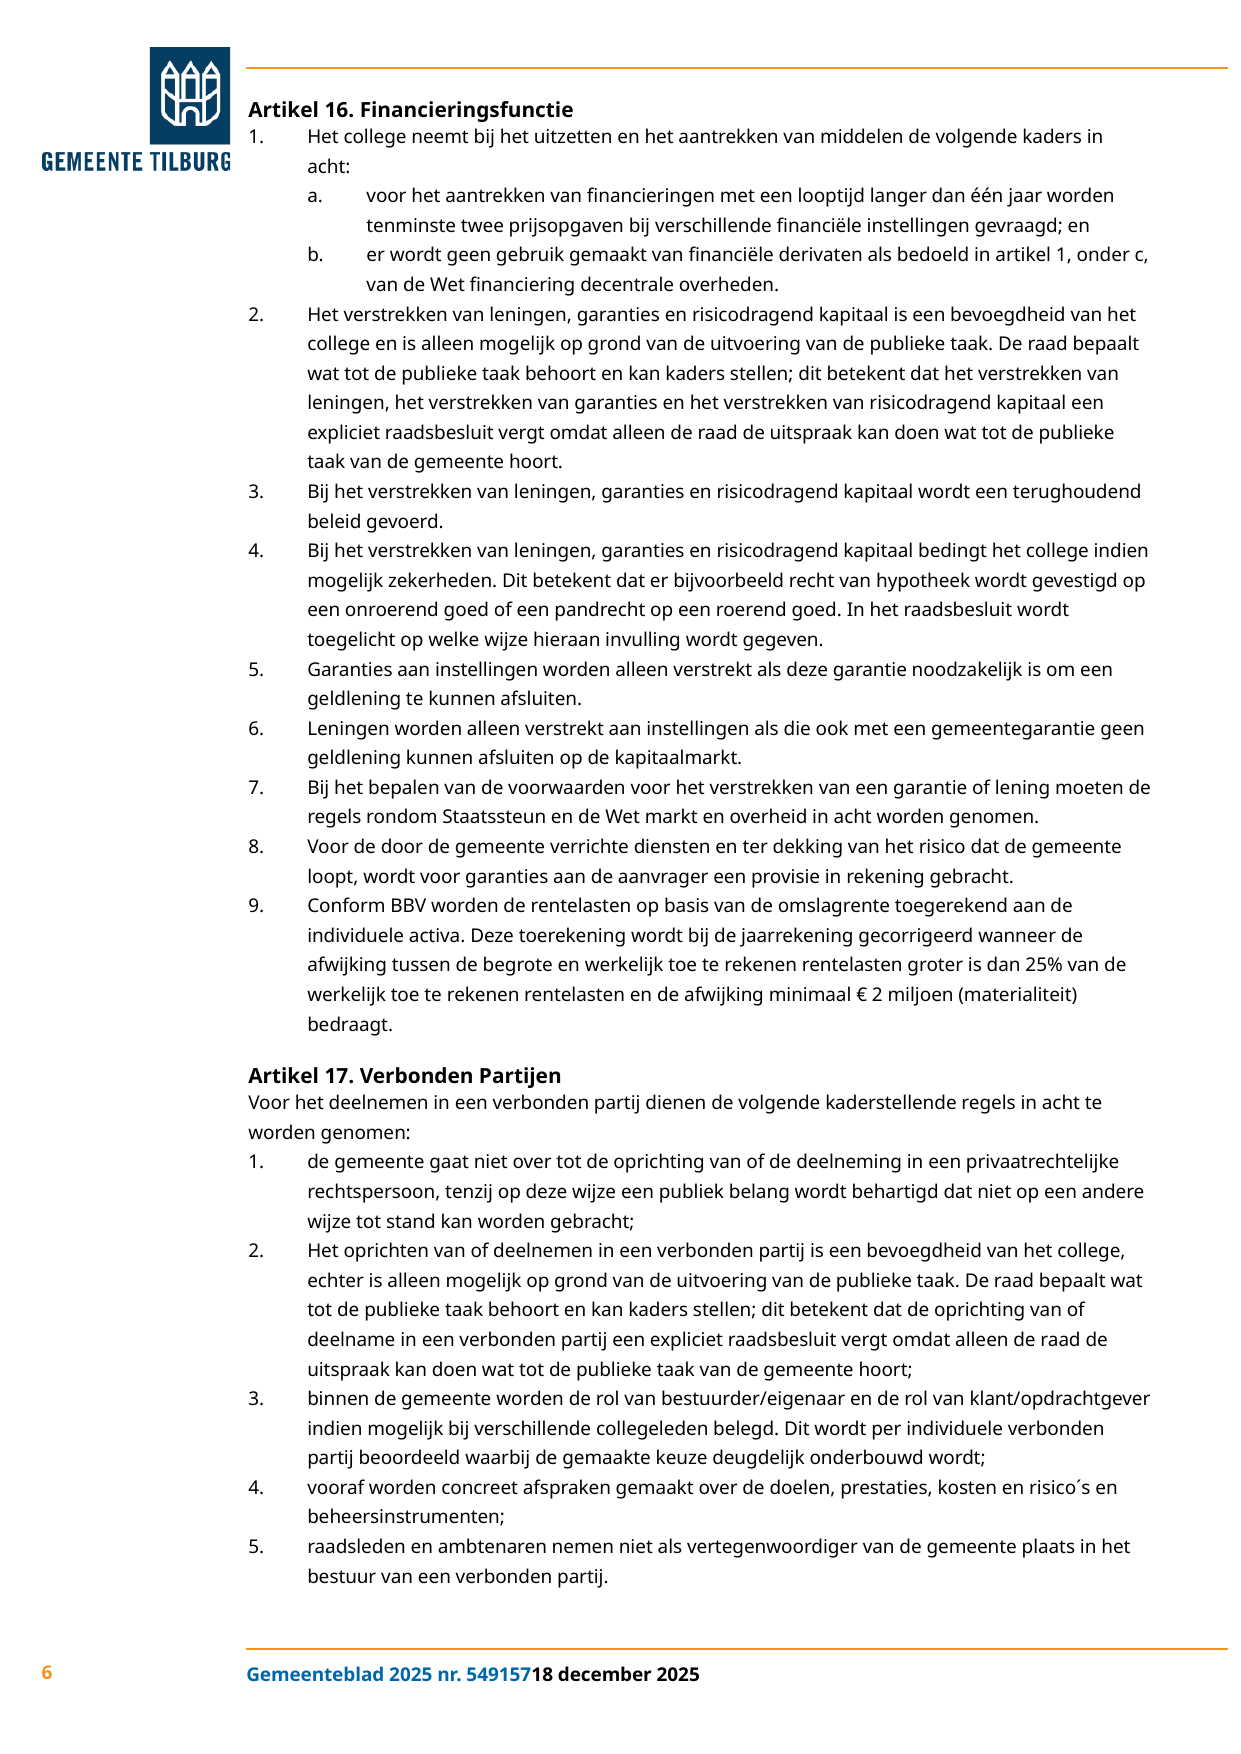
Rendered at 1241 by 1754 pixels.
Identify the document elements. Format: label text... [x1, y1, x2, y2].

list Het college neemt bij het uitzetten en het aantrekken van middelen de volgende kaders in acht: [248, 123, 1152, 178]
text Artikel 17. Verbonden Partijen [248, 1061, 1152, 1089]
list Bij het verstrekken van leningen, garanties en risicodragend kapitaal wordt een terughoudend beleid gevoerd. [248, 478, 1152, 533]
list binnen de gemeente worden de rol van bestuurder/eigenaar en de rol van klant/opdrachtgever indien mogelijk bij verschillende collegeleden belegd. Dit wordt per individuele verbonden partij beoordeeld waarbij de gemaakte keuze deugdelijk onderbouwd wordt; [248, 1385, 1152, 1470]
text Voor het deelnemen in een verbonden partij dienen de volgende kaderstellende regels in acht te worden genomen: [248, 1089, 1152, 1145]
list Bij het bepalen van de voorwaarden voor het verstrekken van een garantie of lening moeten de regels rondom Staatssteun en de Wet markt en overheid in acht worden genomen. [248, 774, 1152, 829]
list Bij het verstrekken van leningen, garanties en risicodragend kapitaal bedingt het college indien mogelijk zekerheden. Dit betekent dat er bijvoorbeeld recht van hypotheek wordt gevestigd op een onroerend goed of een pandrecht op een roerend goed. In het raadsbesluit wordt toegelicht op welke wijze hieraan invulling wordt gegeven. [248, 537, 1152, 652]
list Het oprichten van of deelnemen in een verbonden partij is een bevoegdheid van het college, echter is alleen mogelijk op grond van de uitvoering van de publieke taak. De raad bepaalt wat tot de publieke taak behoort en kan kaders stellen; dit betekent dat de oprichting van of deelname in een verbonden partij een expliciet raadsbesluit vergt omdat alleen de raad de uitspraak kan doen wat tot de publieke taak van de gemeente hoort; [248, 1237, 1152, 1382]
list vooraf worden concreet afspraken gemaakt over de doelen, prestaties, kosten en risico´s en beheersinstrumenten; [248, 1474, 1152, 1529]
list er wordt geen gebruik gemaakt van financiële derivaten als bedoeld in artikel 1, onder c, van de Wet financiering decentrale overheden. [307, 242, 1152, 297]
list Conform BBV worden de rentelasten op basis van de omslagrente toegerekend aan de individuele activa. Deze toerekening wordt bij de jaarrekening gecorrigeerd wanneer de afwijking tussen de begrote en werkelijk toe te rekenen rentelasten groter is dan 25% van de werkelijk toe te rekenen rentelasten en de afwijking minimaal € 2 miljoen (materialiteit) bedraagt. [248, 892, 1152, 1036]
list Leningen worden alleen verstrekt aan instellingen als die ook met een gemeentegarantie geen geldlening kunnen afsluiten op de kapitaalmarkt. [248, 715, 1152, 770]
list Garanties aan instellingen worden alleen verstrekt als deze garantie noodzakelijk is om een geldlening te kunnen afsluiten. [248, 656, 1152, 711]
list Voor de door de gemeente verrichte diensten en ter dekking van het risico dat de gemeente loopt, wordt voor garanties aan de aanvrager een provisie in rekening gebracht. [248, 833, 1152, 888]
picture [41, 47, 231, 172]
list raadsleden en ambtenaren nemen niet als vertegenwoordiger van de gemeente plaats in het bestuur van een verbonden partij. [248, 1533, 1152, 1589]
list voor het aantrekken van financieringen met een looptijd langer dan één jaar worden tenminste twee prijsopgaven bij verschillende financiële instellingen gevraagd; en [307, 182, 1152, 238]
list de gemeente gaat niet over tot de oprichting van of de deelneming in een privaatrechtelijke rechtspersoon, tenzij op deze wijze een publiek belang wordt behartigd dat niet op een andere wijze tot stand kan worden gebracht; [248, 1149, 1152, 1234]
list Het verstrekken van leningen, garanties en risicodragend kapitaal is een bevoegdheid van het college en is alleen mogelijk op grond van de uitvoering van de publieke taak. De raad bepaalt wat tot de publieke taak behoort en kan kaders stellen; dit betekent dat het verstrekken van leningen, het verstrekken van garanties en het verstrekken van risicodragend kapitaal een expliciet raadsbesluit vergt omdat alleen de raad de uitspraak kan doen wat tot de publieke taak van de gemeente hoort. [248, 301, 1152, 474]
text Artikel 16. Financieringsfunctie [248, 95, 1152, 123]
